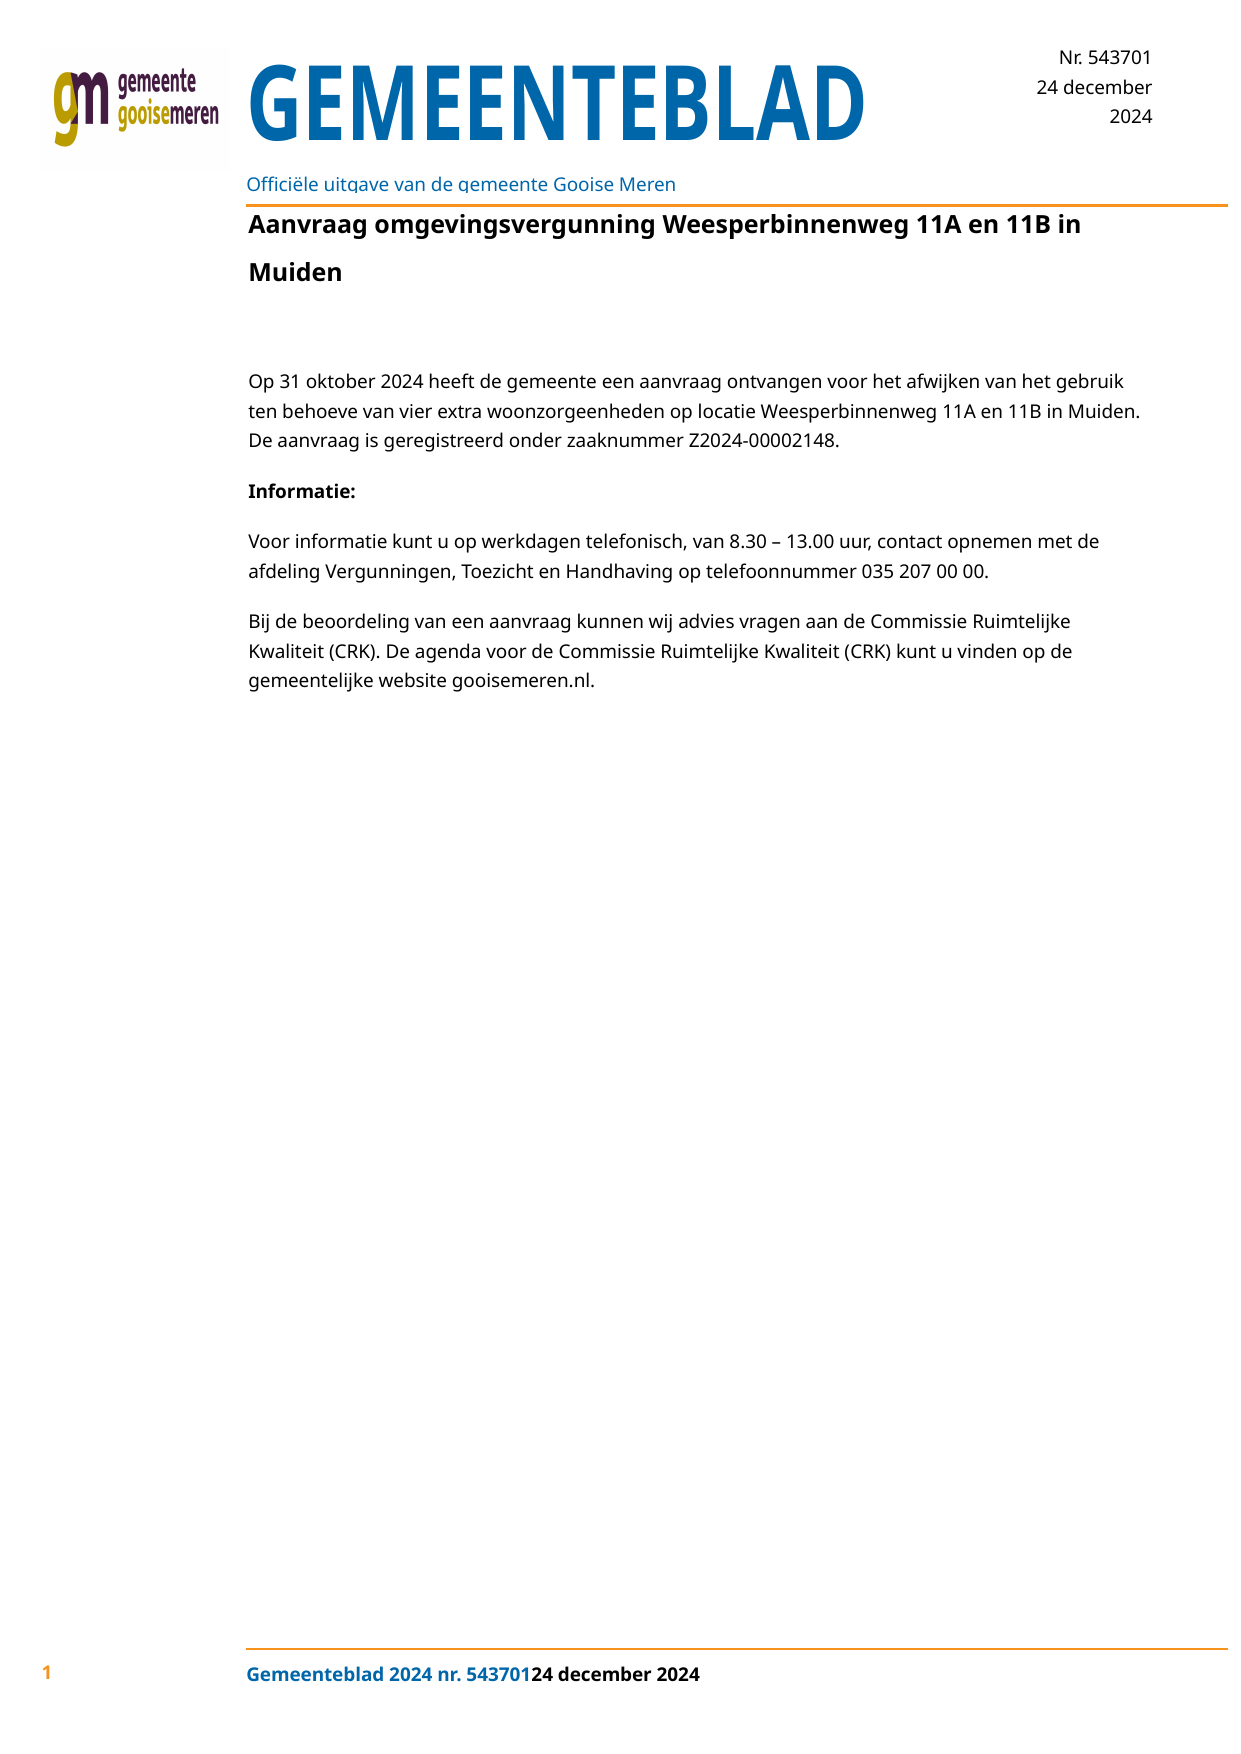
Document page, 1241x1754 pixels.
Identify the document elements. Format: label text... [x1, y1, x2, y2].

text Informatie: [248, 478, 1152, 504]
text Bij de beoordeling van een aanvraag kunnen wij advies vragen aan de Commissie Ruimtelijke Kwaliteit (CRK). De agenda voor de Commissie Ruimtelijke Kwaliteit (CRK) kunt u vinden op de gemeentelijke website gooisemeren.nl. [248, 608, 1152, 693]
text Aanvraag omgevingsvergunning Weesperbinnenweg 11A en 11B in Muiden [248, 207, 1152, 288]
text Voor informatie kunt u op werkdagen telefonisch, van 8.30 – 13.00 uur, contact opnemen met de afdeling Vergunningen, Toezicht en Handhaving op telefoonnummer 035 207 00 00. [248, 528, 1152, 584]
text Op 31 oktober 2024 heeft de gemeente een aanvraag ontvangen voor het afwijken van het gebruik ten behoeve van vier extra woonzorgeenheden op locatie Weesperbinnenweg 11A en 11B in Muiden. De aanvraag is geregistreerd onder zaaknummer Z2024-00002148. [248, 368, 1152, 453]
picture [41, 47, 231, 172]
